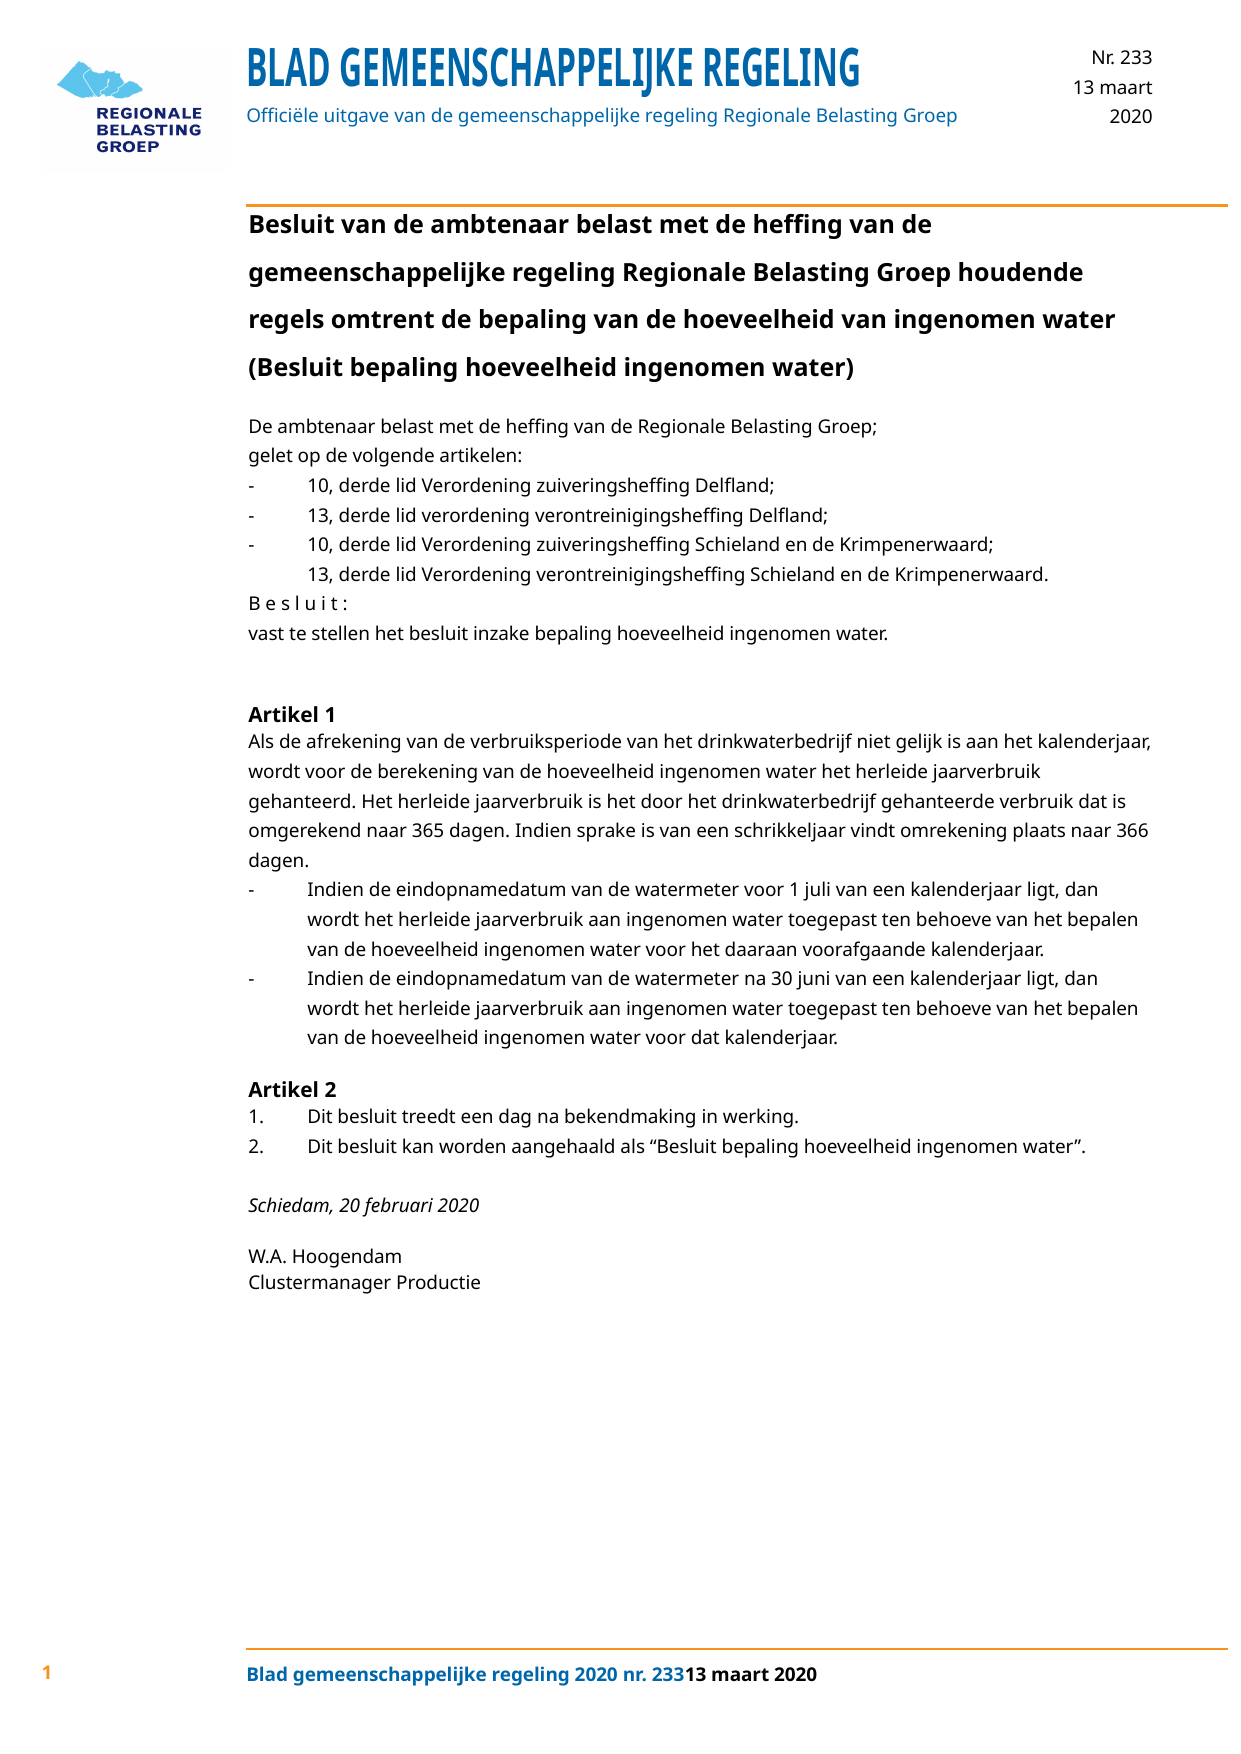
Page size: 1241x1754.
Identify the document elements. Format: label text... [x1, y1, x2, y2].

text De ambtenaar belast met de heffing van de Regionale Belasting Groep; [248, 413, 1152, 439]
text B e s l u i t : [248, 591, 1152, 616]
text Artikel 2 [248, 1075, 1152, 1103]
list Dit besluit treedt een dag na bekendmaking in werking. [248, 1103, 1152, 1129]
list 13, derde lid verordening verontreinigingsheffing Delfland; [248, 502, 1152, 528]
text Clustermanager Productie [248, 1269, 1152, 1295]
list 13, derde lid Verordening verontreinigingsheffing Schieland en de Krimpenerwaard. [248, 561, 1152, 587]
text vast te stellen het besluit inzake bepaling hoeveelheid ingenomen water. [248, 620, 1152, 646]
list 10, derde lid Verordening zuiveringsheffing Delfland; [248, 472, 1152, 498]
picture [41, 47, 231, 172]
text Artikel 1 [248, 700, 1152, 729]
list Dit besluit kan worden aangehaald als “Besluit bepaling hoeveelheid ingenomen water”. [248, 1133, 1152, 1159]
list Indien de eindopnamedatum van de watermeter voor 1 juli van een kalenderjaar ligt, dan wordt het herleide jaarverbruik aan ingenomen water toegepast ten behoeve van het bepalen van de hoeveelheid ingenomen water voor het daaraan voorafgaande kalenderjaar. [248, 877, 1152, 961]
list 10, derde lid Verordening zuiveringsheffing Schieland en de Krimpenerwaard; [248, 531, 1152, 557]
text Besluit van de ambtenaar belast met de heffing van de gemeenschappelijke regeling Regionale Belasting Groep houdende regels omtrent de bepaling van de hoeveelheid van ingenomen water (Besluit bepaling hoeveelheid ingenomen water) [248, 207, 1152, 384]
text Als de afrekening van de verbruiksperiode van het drinkwaterbedrijf niet gelijk is aan het kalenderjaar, wordt voor de berekening van de hoeveelheid ingenomen water het herleide jaarverbruik gehanteerd. Het herleide jaarverbruik is het door het drinkwaterbedrijf gehanteerde verbruik dat is omgerekend naar 365 dagen. Indien sprake is van een schrikkeljaar vindt omrekening plaats naar 366 dagen. [248, 729, 1152, 873]
text W.A. Hoogendam [248, 1243, 1152, 1269]
text gelet op de volgende artikelen: [248, 443, 1152, 468]
list Indien de eindopnamedatum van de watermeter na 30 juni van een kalenderjaar ligt, dan wordt het herleide jaarverbruik aan ingenomen water toegepast ten behoeve van het bepalen van de hoeveelheid ingenomen water voor dat kalenderjaar. [248, 965, 1152, 1050]
text Schiedam, 20 februari 2020 [248, 1192, 1152, 1218]
